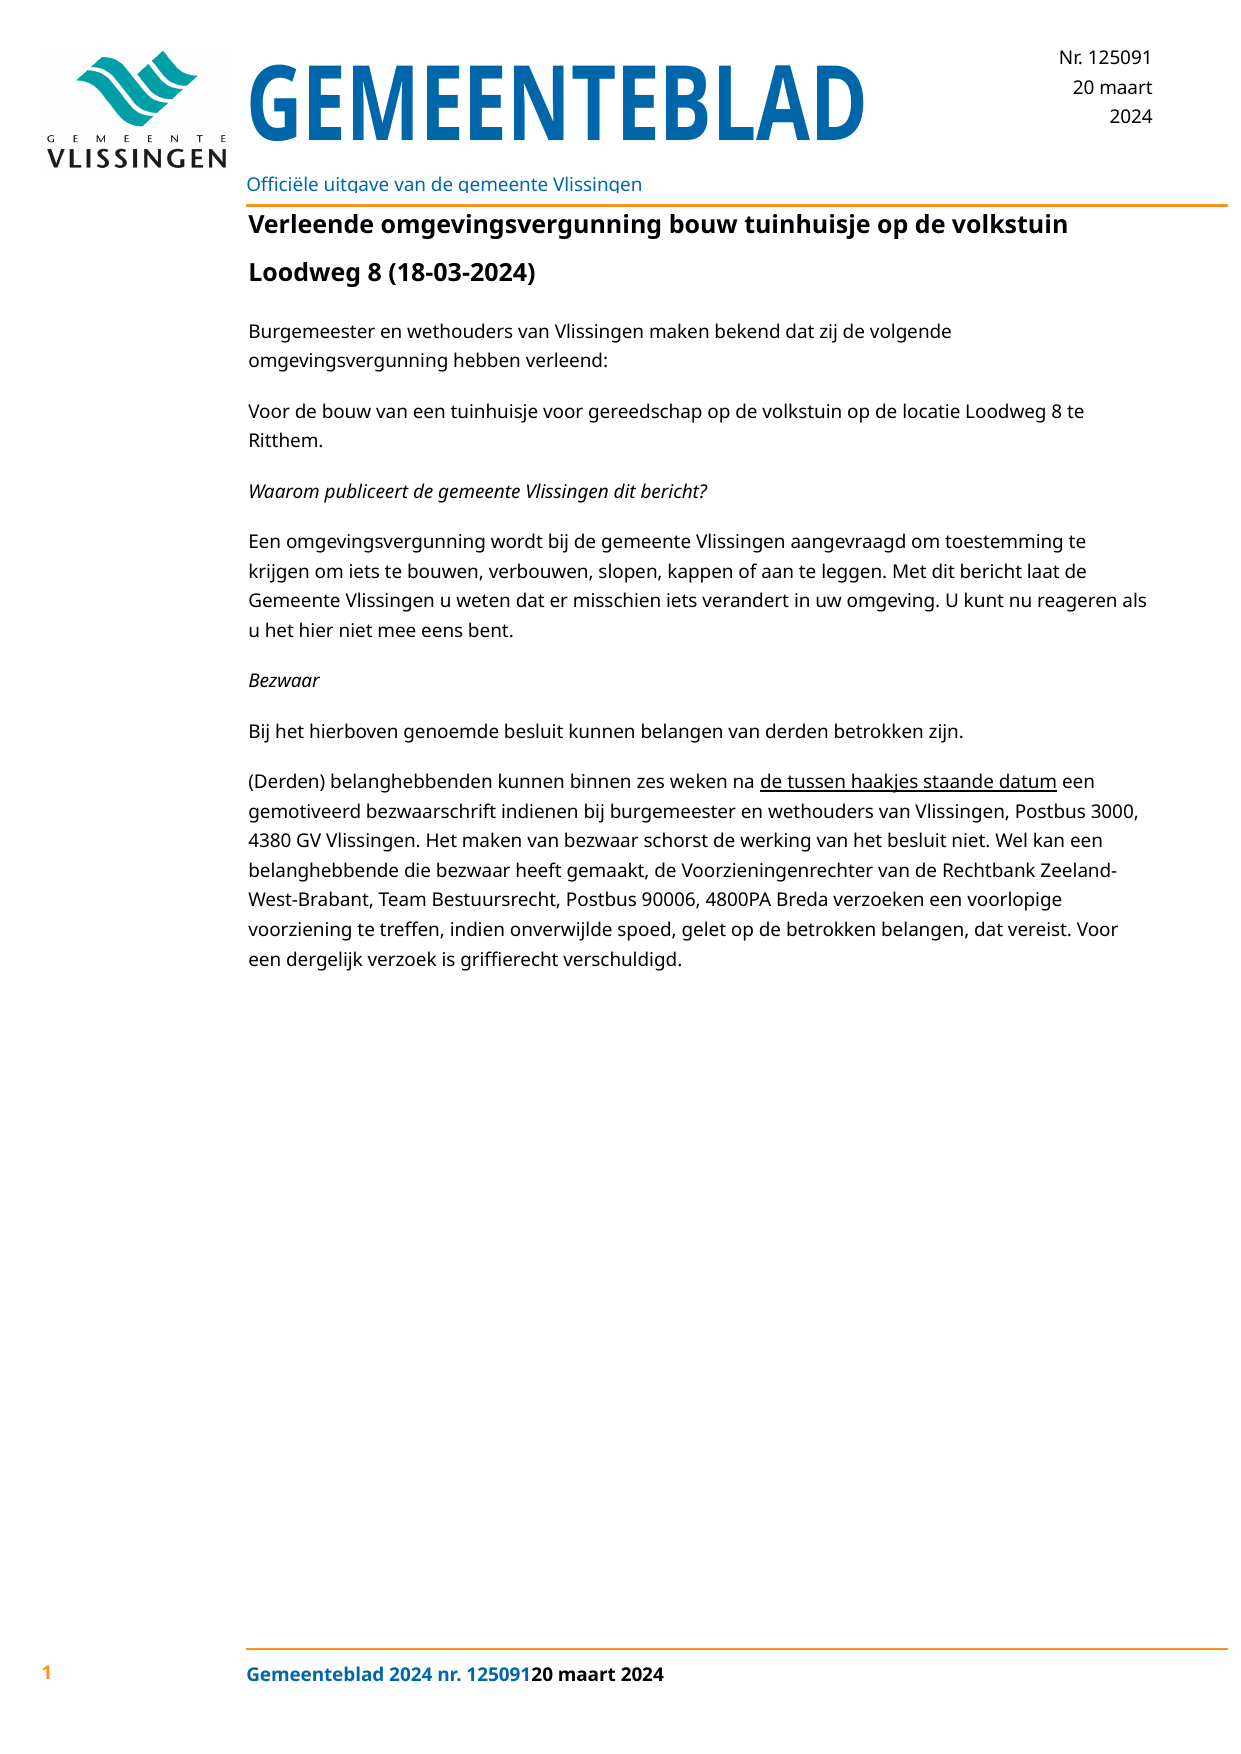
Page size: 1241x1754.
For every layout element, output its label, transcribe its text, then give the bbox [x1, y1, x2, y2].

text Bij het hierboven genoemde besluit kunnen belangen van derden betrokken zijn. [248, 718, 1152, 744]
text Burgemeester en wethouders van Vlissingen maken bekend dat zij de volgende omgevingsvergunning hebben verleend: [248, 318, 1152, 373]
text Waarom publiceert de gemeente Vlissingen dit bericht? [248, 478, 1152, 504]
picture [41, 47, 231, 172]
text Bezwaar [248, 667, 1152, 693]
text Voor de bouw van een tuinhuisje voor gereedschap op de volkstuin op de locatie Loodweg 8 te Ritthem. [248, 398, 1152, 453]
text (Derden) belanghebbenden kunnen binnen zes weken na de tussen haakjes staande datum een gemotiveerd bezwaarschrift indienen bij burgemeester en wethouders van Vlissingen, Postbus 3000, 4380 GV Vlissingen. Het maken van bezwaar schorst de werking van het besluit niet. Wel kan een belanghebbende die bezwaar heeft gemaakt, de Voorzieningenrechter van de Rechtbank Zeeland-West-Brabant, Team Bestuursrecht, Postbus 90006, 4800PA Breda verzoeken een voorlopige voorziening te treffen, indien onverwijlde spoed, gelet op de betrokken belangen, dat vereist. Voor een dergelijk verzoek is griffierecht verschuldigd. [248, 768, 1152, 972]
text Verleende omgevingsvergunning bouw tuinhuisje op de volkstuin Loodweg 8 (18-03-2024) [248, 207, 1152, 288]
text Een omgevingsvergunning wordt bij de gemeente Vlissingen aangevraagd om toestemming te krijgen om iets te bouwen, verbouwen, slopen, kappen of aan te leggen. Met dit bericht laat de Gemeente Vlissingen u weten dat er misschien iets verandert in uw omgeving. U kunt nu reageren als u het hier niet mee eens bent. [248, 528, 1152, 643]
